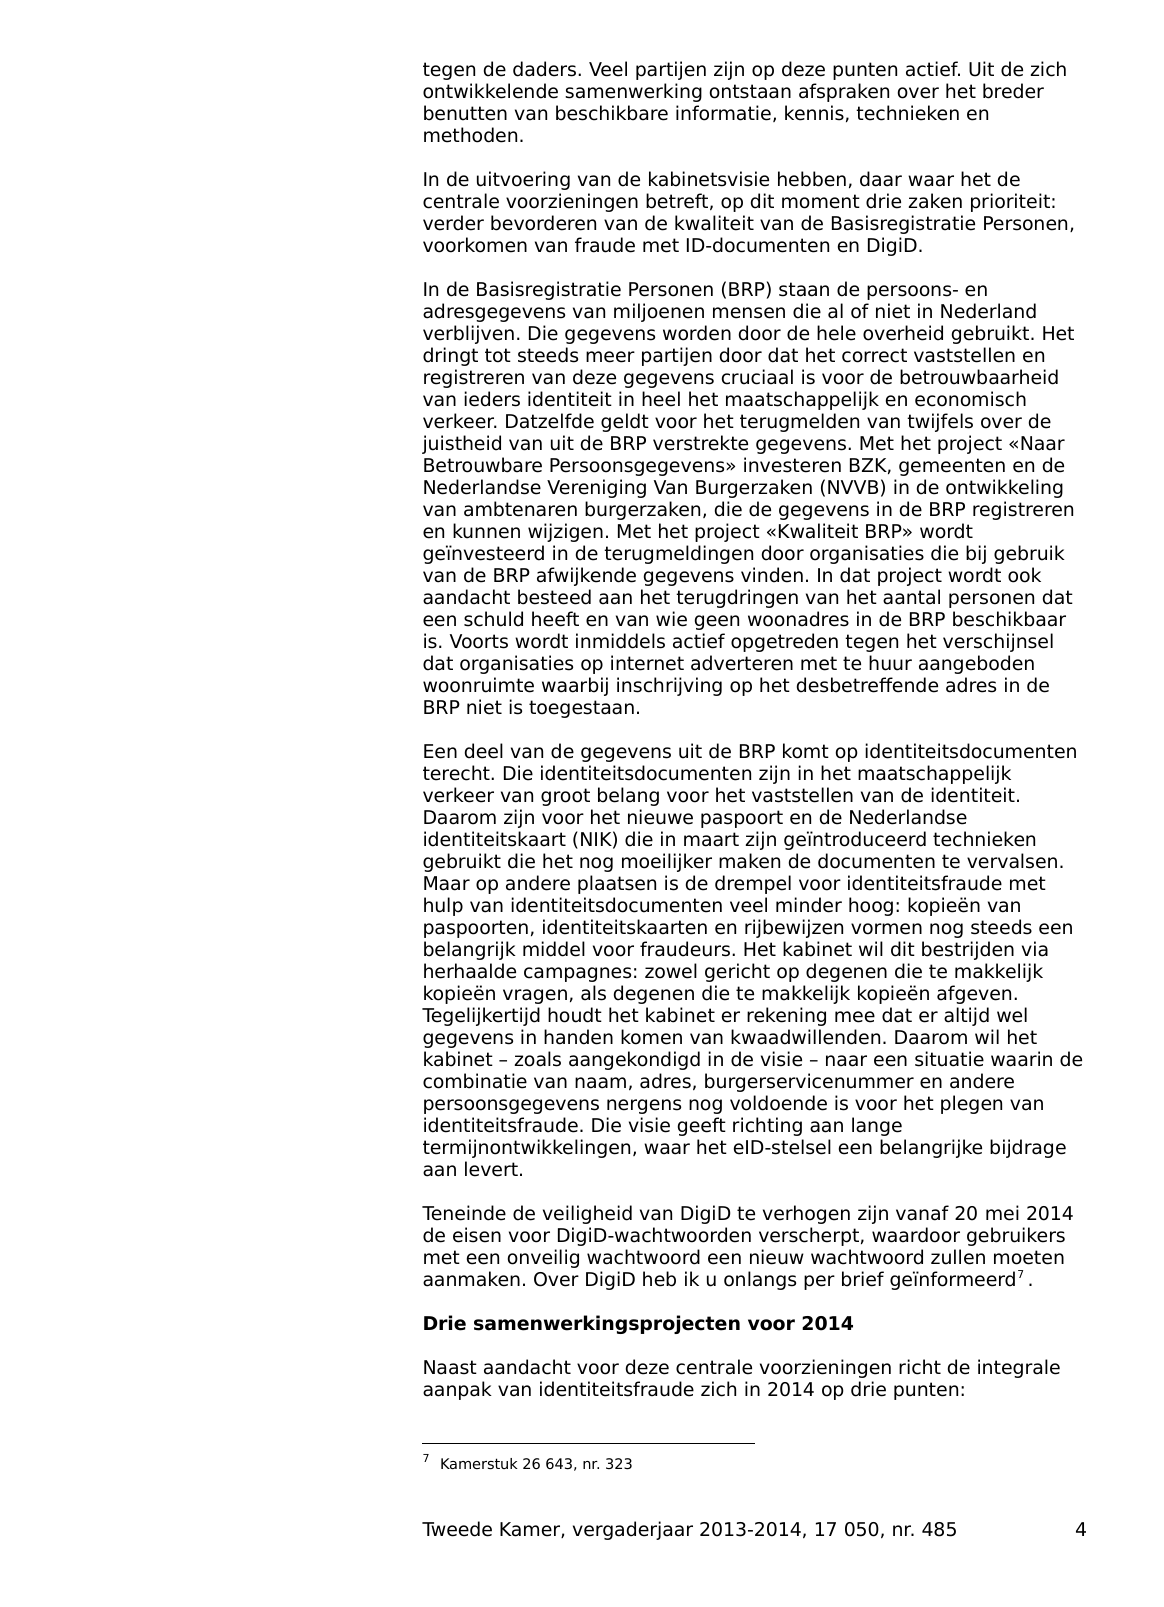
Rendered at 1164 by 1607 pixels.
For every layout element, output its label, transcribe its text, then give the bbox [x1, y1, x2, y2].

text Naast aandacht voor deze centrale voorzieningen richt de integrale aanpak van identiteitsfraude zich in 2014 op drie punten: [422, 1357, 1087, 1401]
text tegen de daders. Veel partijen zijn op deze punten actief. Uit de zich ontwikkelende samenwerking ontstaan afspraken over het breder benutten van beschikbare informatie, kennis, technieken en methoden. [422, 59, 1087, 147]
text In de uitvoering van de kabinetsvisie hebben, daar waar het de centrale voorzieningen betreft, op dit moment drie zaken prioriteit: verder bevorderen van de kwaliteit van de Basisregistratie Personen, voorkomen van fraude met ID-documenten en DigiD. [422, 169, 1087, 257]
text Kamerstuk 26 643, nr. 323 [422, 1452, 1087, 1474]
text In de Basisregistratie Personen (BRP) staan de persoons- en adresgegevens van miljoenen mensen die al of niet in Nederland verblijven. Die gegevens worden door de hele overheid gebruikt. Het dringt tot steeds meer partijen door dat het correct vaststellen en registreren van deze gegevens cruciaal is voor de betrouwbaarheid van ieders identiteit in heel het maatschappelijk en economisch verkeer. Datzelfde geldt voor het terugmelden van twijfels over de juistheid van uit de BRP verstrekte gegevens. Met het project «Naar Betrouwbare Persoonsgegevens» investeren BZK, gemeenten en de Nederlandse Vereniging Van Burgerzaken (NVVB) in de ontwikkeling van ambtenaren burgerzaken, die de gegevens in de BRP registreren en kunnen wijzigen. Met het project «Kwaliteit BRP» wordt geïnvesteerd in de terugmeldingen door organisaties die bij gebruik van de BRP afwijkende gegevens vinden. In dat project wordt ook aandacht besteed aan het terugdringen van het aantal personen dat een schuld heeft en van wie geen woonadres in de BRP beschikbaar is. Voorts wordt inmiddels actief opgetreden tegen het verschijnsel dat organisaties op internet adverteren met te huur aangeboden woonruimte waarbij inschrijving op het desbetreffende adres in de BRP niet is toegestaan. [422, 279, 1087, 719]
text Een deel van de gegevens uit de BRP komt op identiteitsdocumenten terecht. Die identiteitsdocumenten zijn in het maatschappelijk verkeer van groot belang voor het vaststellen van de identiteit. Daarom zijn voor het nieuwe paspoort en de Nederlandse identiteitskaart (NIK) die in maart zijn geïntroduceerd technieken gebruikt die het nog moeilijker maken de documenten te vervalsen. Maar op andere plaatsen is de drempel voor identiteitsfraude met hulp van identiteitsdocumenten veel minder hoog: kopieën van paspoorten, identiteitskaarten en rijbewijzen vormen nog steeds een belangrijk middel voor fraudeurs. Het kabinet wil dit bestrijden via herhaalde campagnes: zowel gericht op degenen die te makkelijk kopieën vragen, als degenen die te makkelijk kopieën afgeven. Tegelijkertijd houdt het kabinet er rekening mee dat er altijd wel gegevens in handen komen van kwaadwillenden. Daarom wil het kabinet – zoals aangekondigd in de visie – naar een situatie waarin de combinatie van naam, adres, burgerservicenummer en andere persoonsgegevens nergens nog voldoende is voor het plegen van identiteitsfraude. Die visie geeft richting aan lange termijnontwikkelingen, waar het eID-stelsel een belangrijke bijdrage aan levert. [422, 741, 1087, 1181]
subtitle Drie samenwerkingsprojecten voor 2014 [422, 1313, 1087, 1335]
text Teneinde de veiligheid van DigiD te verhogen zijn vanaf 20 mei 2014 de eisen voor DigiD-wachtwoorden verscherpt, waardoor gebruikers met een onveilig wachtwoord een nieuw wachtwoord zullen moeten aanmaken. Over DigiD heb ik u onlangs per brief geïnformeerd. [422, 1203, 1087, 1291]
